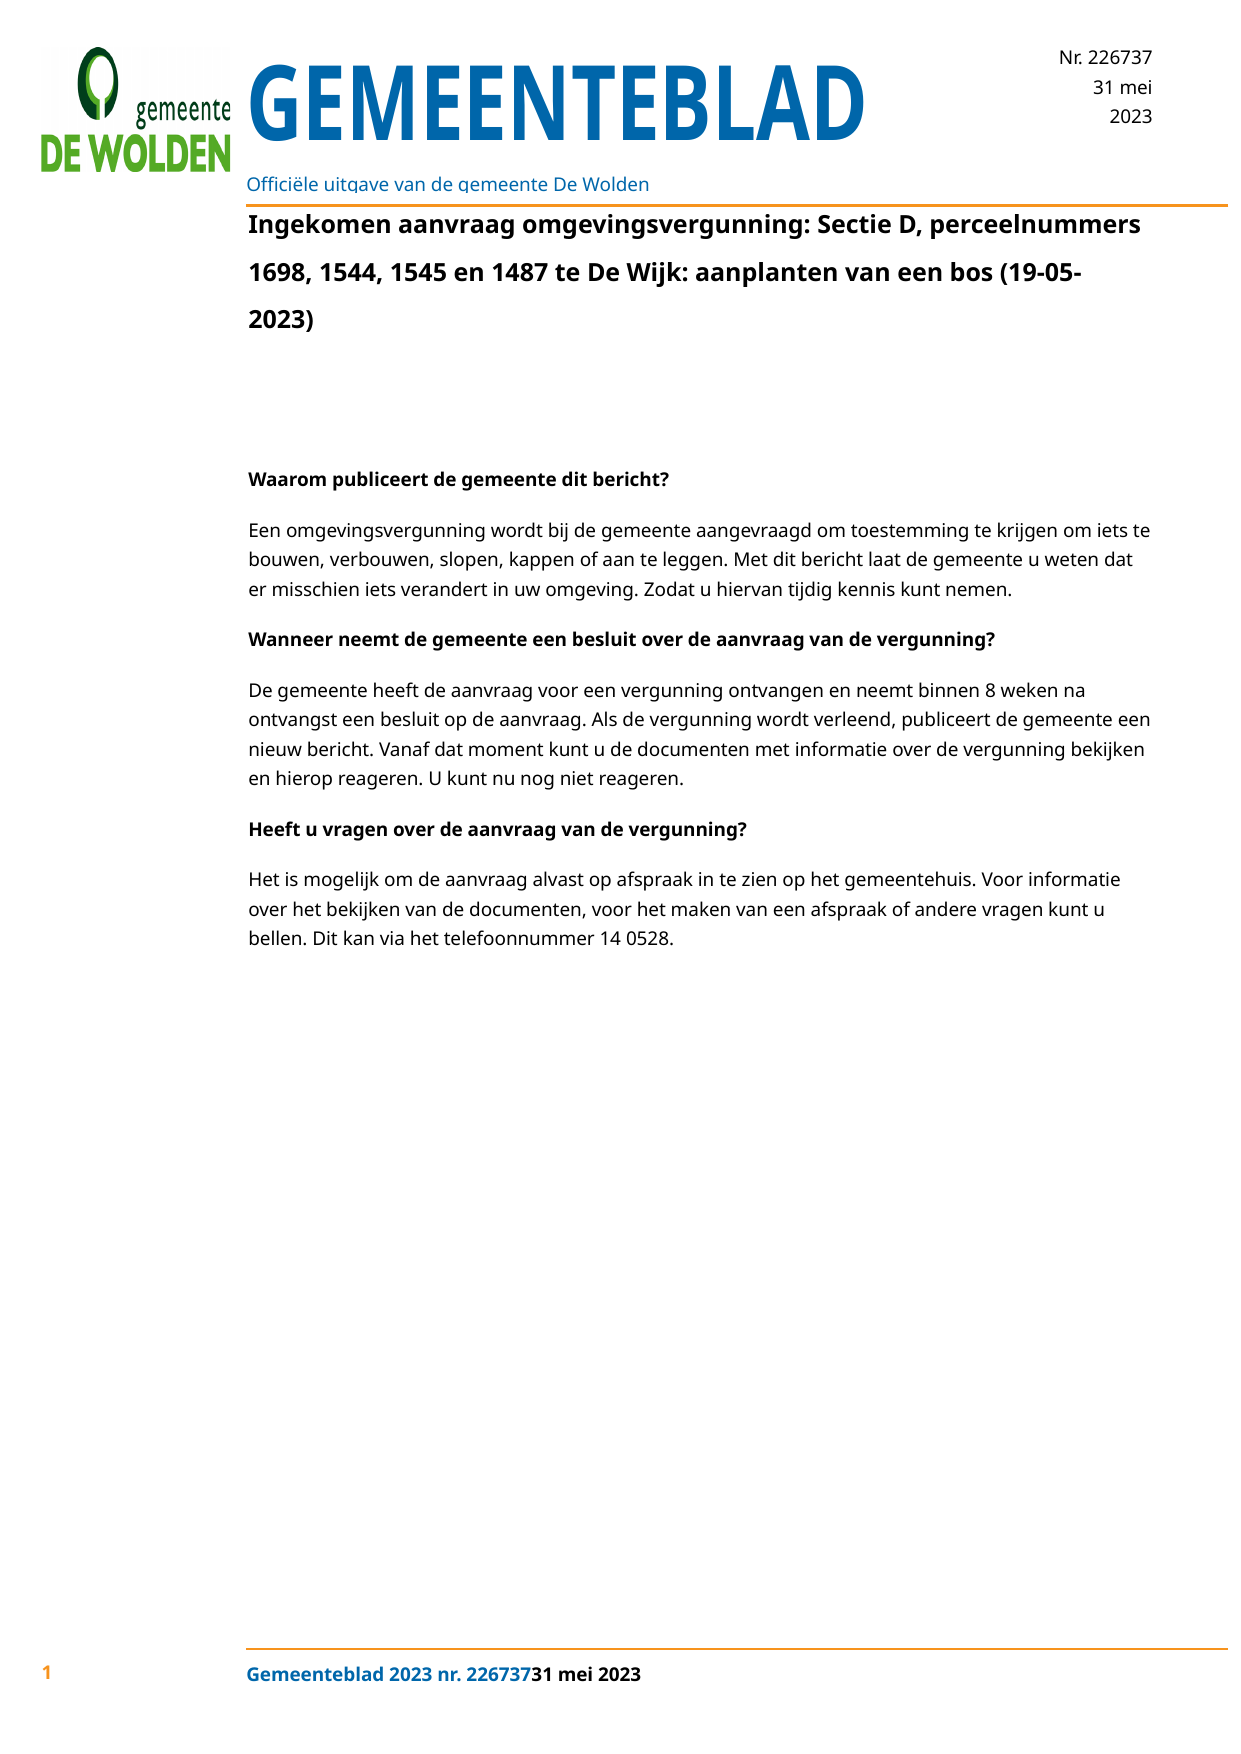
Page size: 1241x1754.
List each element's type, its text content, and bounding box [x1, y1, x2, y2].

text Het is mogelijk om de aanvraag alvast op afspraak in te zien op het gemeentehuis. Voor informatie over het bekijken van de documenten, voor het maken van een afspraak of andere vragen kunt u bellen. Dit kan via het telefoonnummer 14 0528. [248, 866, 1152, 951]
text De gemeente heeft de aanvraag voor een vergunning ontvangen en neemt binnen 8 weken na ontvangst een besluit op de aanvraag. Als de vergunning wordt verleend, publiceert de gemeente een nieuw bericht. Vanaf dat moment kunt u de documenten met informatie over de vergunning bekijken en hierop reageren. U kunt nu nog niet reageren. [248, 677, 1152, 791]
text Heeft u vragen over de aanvraag van de vergunning? [248, 816, 1152, 842]
picture [41, 47, 231, 172]
text Een omgevingsvergunning wordt bij de gemeente aangevraagd om toestemming te krijgen om iets te bouwen, verbouwen, slopen, kappen of aan te leggen. Met dit bericht laat de gemeente u weten dat er misschien iets verandert in uw omgeving. Zodat u hiervan tijdig kennis kunt nemen. [248, 517, 1152, 602]
text Wanneer neemt de gemeente een besluit over de aanvraag van de vergunning? [248, 626, 1152, 652]
text Waarom publiceert de gemeente dit bericht? [248, 466, 1152, 492]
text Ingekomen aanvraag omgevingsvergunning: Sectie D, perceelnummers 1698, 1544, 1545 en 1487 te De Wijk: aanplanten van een bos (19-05-2023) [248, 207, 1152, 336]
